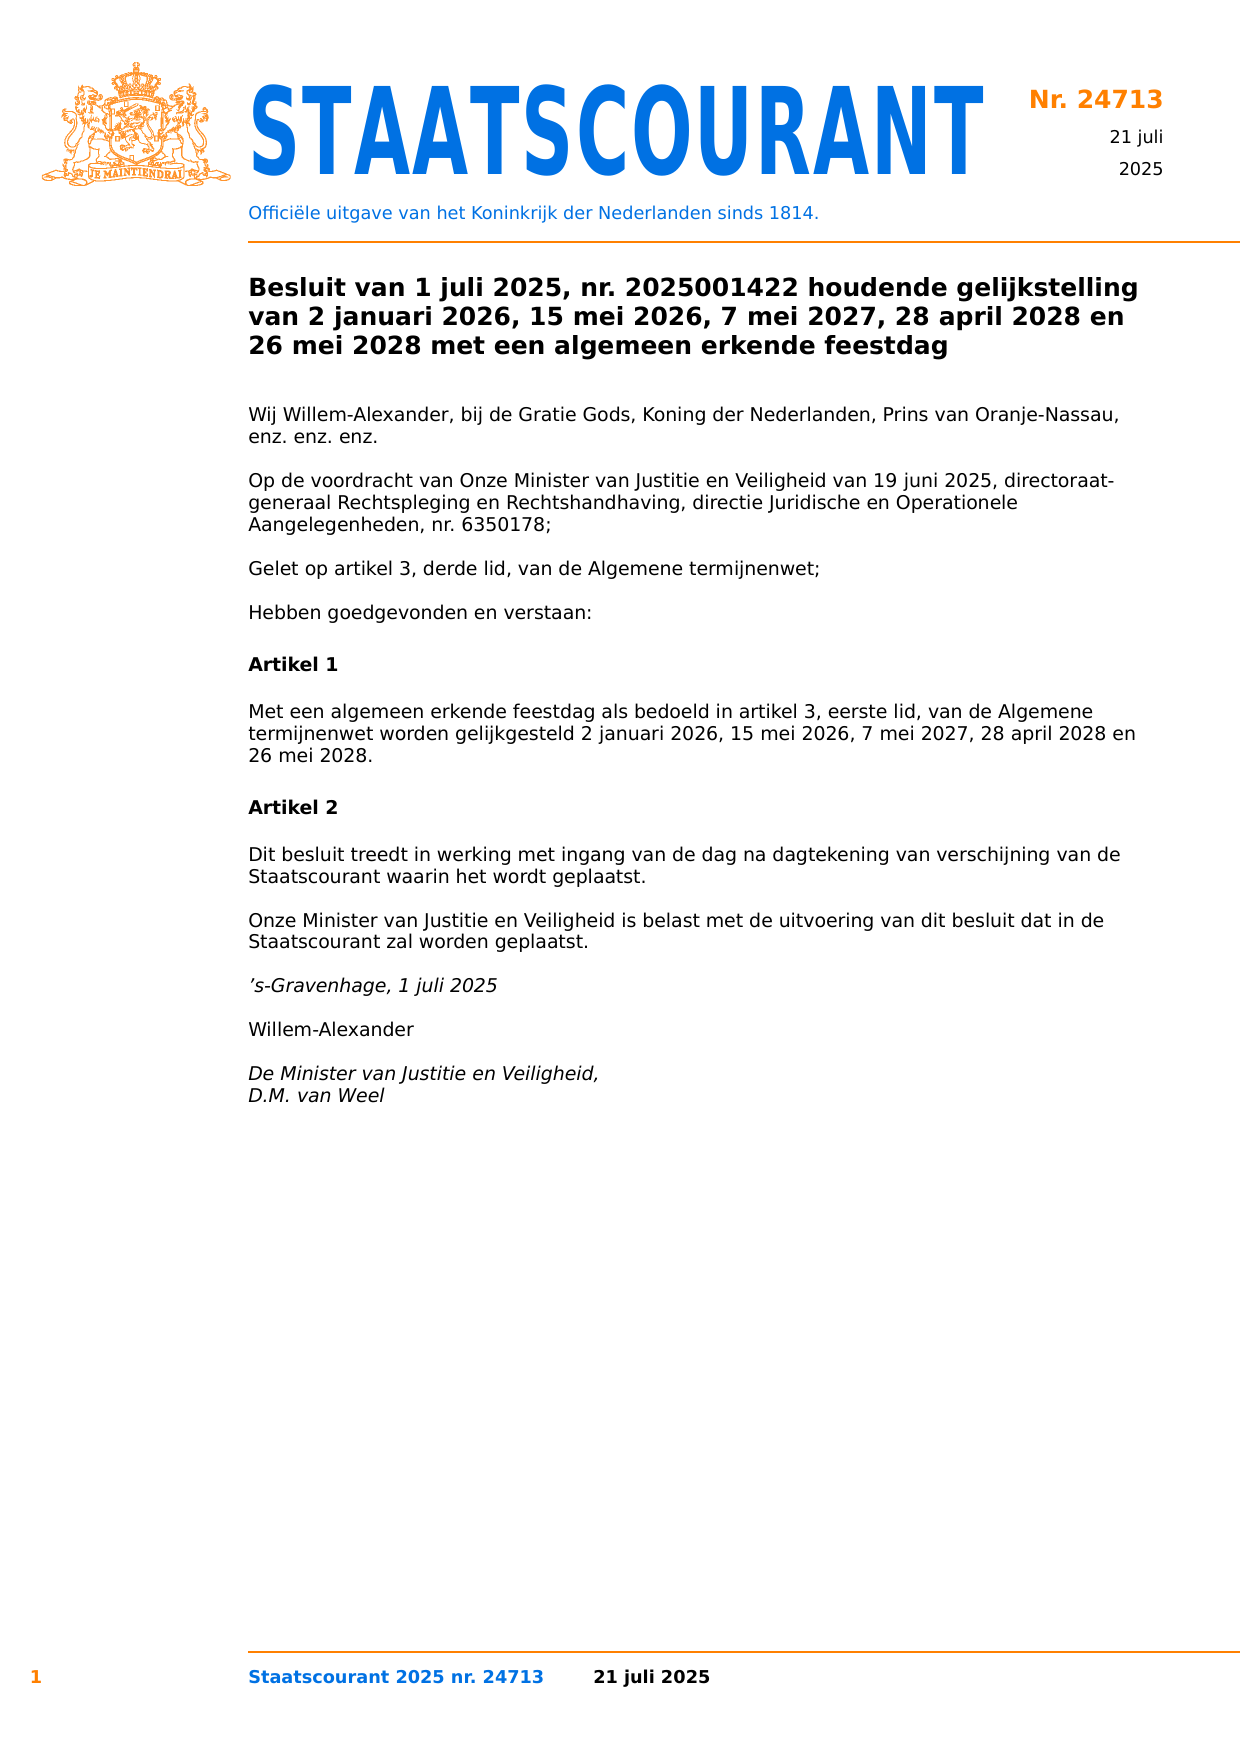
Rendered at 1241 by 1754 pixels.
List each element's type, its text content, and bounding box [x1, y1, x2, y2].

text Op de voordracht van Onze Minister van Justitie en Veiligheid van 19 juni 2025, directoraat-generaal Rechtspleging en Rechtshandhaving, directie Juridische en Operationele Aangelegenheden, nr. 6350178; [248, 470, 1163, 536]
table_header Nr. 24713 [998, 62, 1240, 121]
text Met een algemeen erkende feestdag als bedoeld in artikel 3, eerste lid, van de Algemene termijnenwet worden gelijkgesteld 2 januari 2026, 15 mei 2026, 7 mei 2027, 28 april 2028 en 26 mei 2028. [248, 701, 1163, 767]
text Gelet op artikel 3, derde lid, van de Algemene termijnenwet; [248, 558, 1163, 580]
text Onze Minister van Justitie en Veiligheid is belast met de uitvoering van dit besluit dat in de Staatscourant zal worden geplaatst. [248, 909, 1163, 953]
text Willem-Alexander [248, 1019, 1163, 1041]
text Dit besluit treedt in werking met ingang van de dag na dagtekening van verschijning van de Staatscourant waarin het wordt geplaatst. [248, 844, 1163, 888]
table_cell Officiële uitgave van het Koninkrijk der Nederlanden sinds 1814. [248, 203, 1240, 241]
subtitle Besluit van 1 juli 2025, nr. 2025001422 houdende gelijkstelling van 2 januari 2026, 15 mei 2026, 7 mei 2027, 28 april 2028 en 26 mei 2028 met een algemeen erkende feestdag [248, 273, 1163, 361]
subtitle Artikel 1 [248, 654, 1163, 676]
text Hebben goedgevonden en verstaan: [248, 602, 1163, 624]
text Wij Willem-Alexander, bij de Gratie Gods, Koning der Nederlanden, Prins van Oranje-Nassau, enz. enz. enz. [248, 404, 1163, 448]
subtitle Artikel 2 [248, 797, 1163, 819]
table_header [25, 62, 248, 241]
table_cell 2025 [998, 153, 1240, 203]
text De Minister van Justitie en Veiligheid, D.M. van Weel [248, 1063, 1163, 1107]
table_cell 21 juli [998, 121, 1240, 153]
text ’s-Gravenhage, 1 juli 2025 [248, 975, 1163, 997]
picture [41, 62, 231, 186]
table_header STAATSCOURANT [248, 62, 998, 203]
